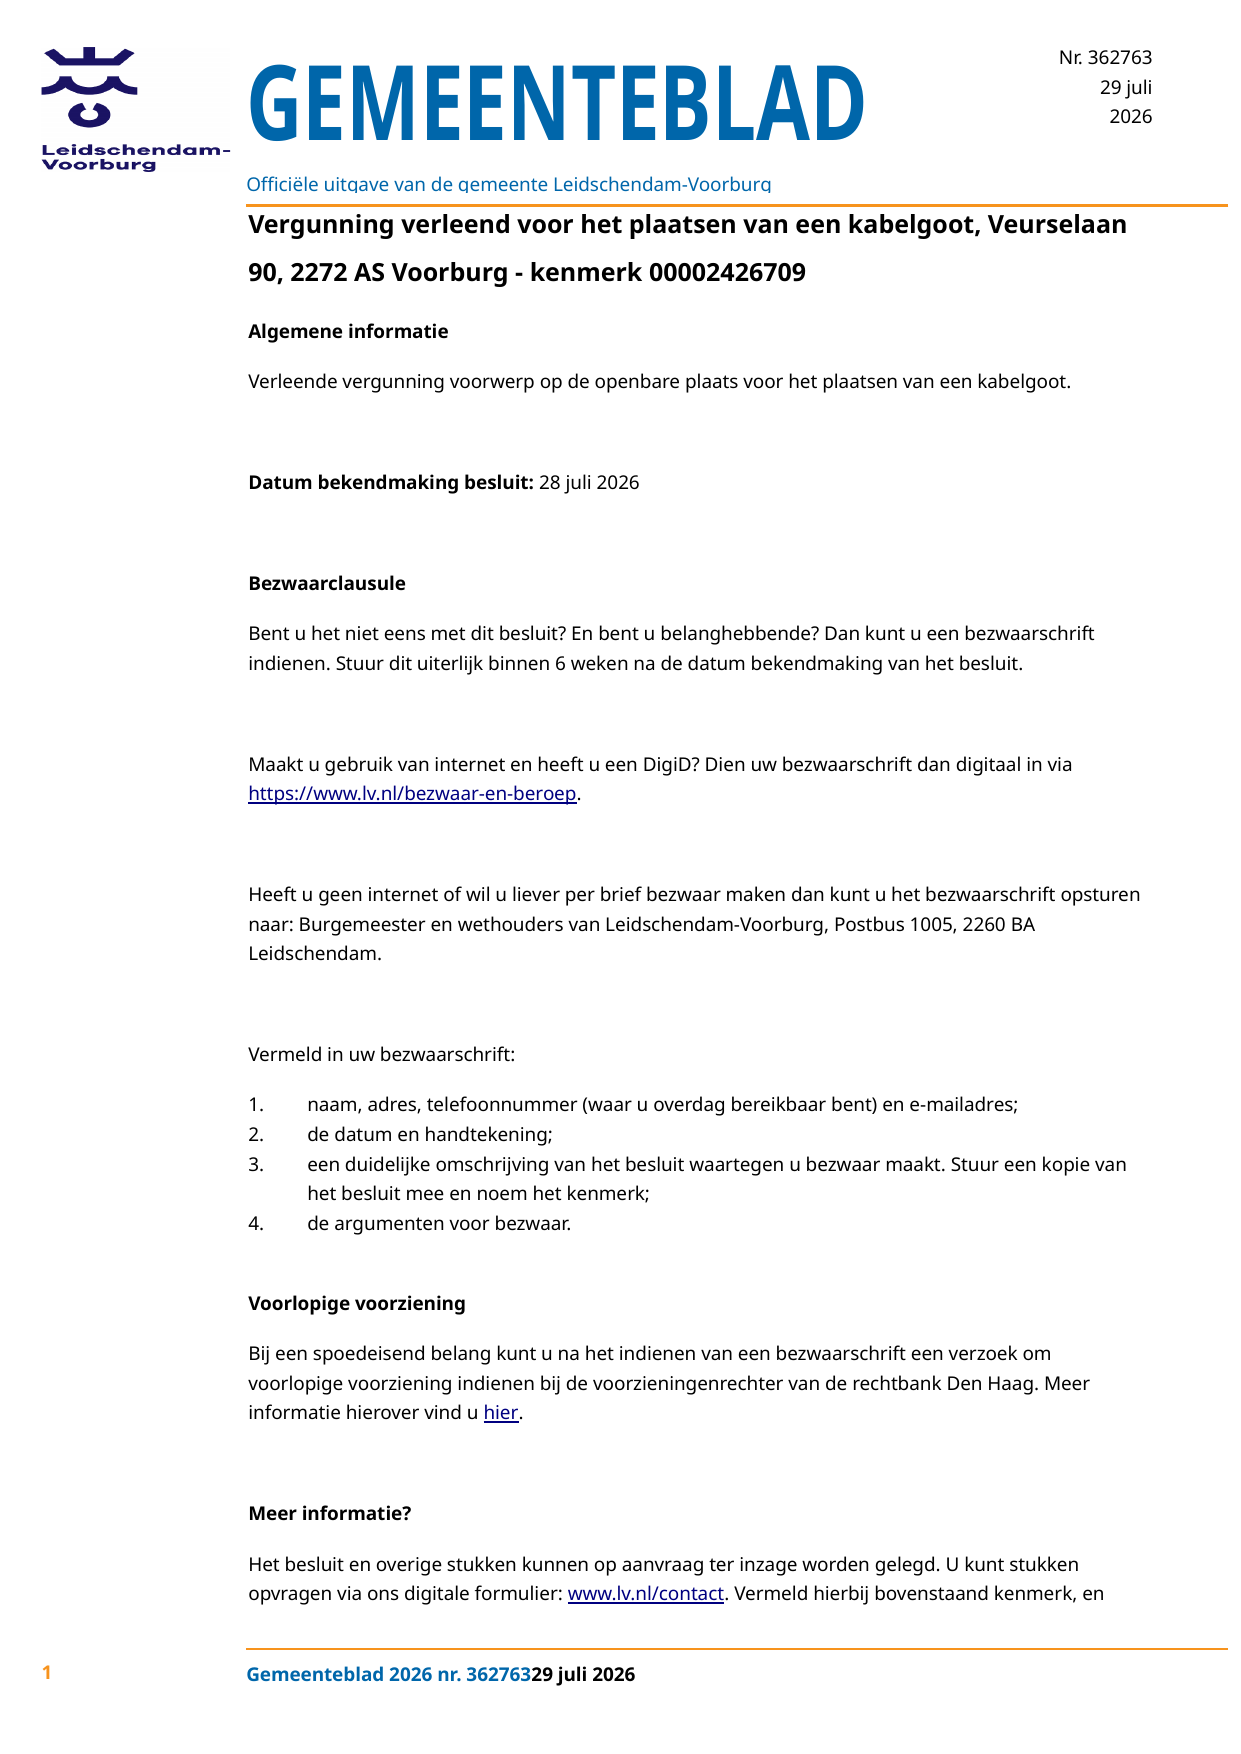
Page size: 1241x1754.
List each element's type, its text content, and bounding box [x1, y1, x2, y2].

text Bezwaarclausule [248, 570, 1152, 596]
list naam, adres, telefoonnummer (waar u overdag bereikbaar bent) en e-mailadres; [248, 1092, 1152, 1117]
text Vergunning verleend voor het plaatsen van een kabelgoot, Veurselaan 90, 2272 AS Voorburg - kenmerk 00002426709 [248, 207, 1152, 288]
picture [41, 47, 231, 172]
text Verleende vergunning voorwerp op de openbare plaats voor het plaatsen van een kabelgoot. [248, 368, 1152, 394]
text Datum bekendmaking besluit: 28 juli 2026 [248, 469, 1152, 495]
text Bij een spoedeisend belang kunt u na het indienen van een bezwaarschrift een verzoek om voorlopige voorziening indienen bij de voorzieningenrechter van de rechtbank Den Haag. Meer informatie hierover vind u hier. [248, 1340, 1152, 1425]
text Bent u het niet eens met dit besluit? En bent u belanghebbende? Dan kunt u een bezwaarschrift indienen. Stuur dit uiterlijk binnen 6 weken na de datum bekendmaking van het besluit. [248, 620, 1152, 676]
list de datum en handtekening; [248, 1121, 1152, 1147]
text Heeft u geen internet of wil u liever per brief bezwaar maken dan kunt u het bezwaarschrift opsturen naar: Burgemeester en wethouders van Leidschendam-Voorburg, Postbus 1005, 2260 BA Leidschendam. [248, 881, 1152, 966]
list een duidelijke omschrijving van het besluit waartegen u bezwaar maakt. Stuur een kopie van het besluit mee en noem het kenmerk; [248, 1151, 1152, 1206]
text Het besluit en overige stukken kunnen op aanvraag ter inzage worden gelegd. U kunt stukken opvragen via ons digitale formulier: www.lv.nl/contact. Vermeld hierbij bovenstaand kenmerk, en [248, 1551, 1152, 1606]
text Voorlopige voorziening [248, 1290, 1152, 1316]
text Maakt u gebruik van internet en heeft u een DigiD? Dien uw bezwaarschrift dan digitaal in via https://www.lv.nl/bezwaar-en-beroep. [248, 751, 1152, 806]
text Algemene informatie [248, 318, 1152, 344]
text Meer informatie? [248, 1500, 1152, 1526]
list de argumenten voor bezwaar. [248, 1210, 1152, 1236]
text Vermeld in uw bezwaarschrift: [248, 1041, 1152, 1067]
